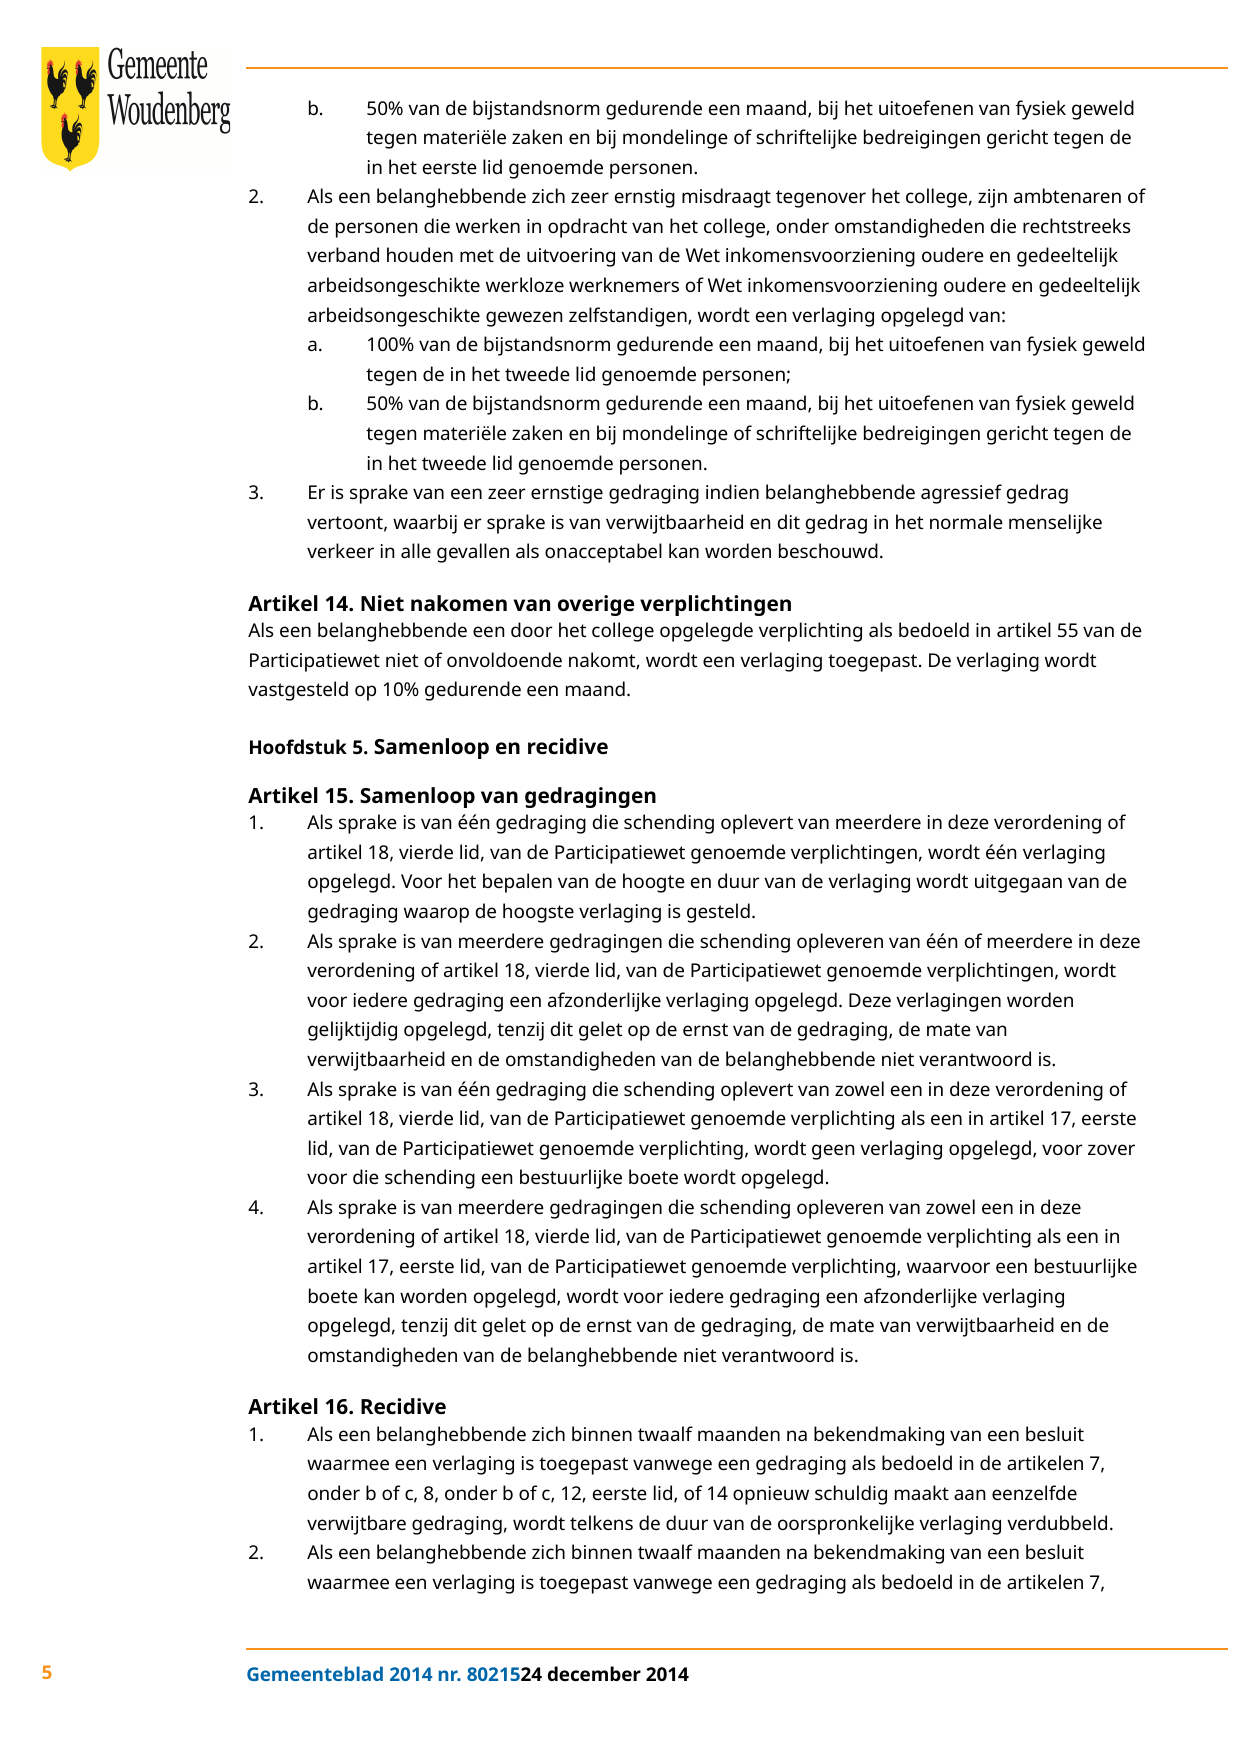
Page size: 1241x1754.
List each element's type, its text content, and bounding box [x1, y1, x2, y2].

text Artikel 16. Recidive [248, 1392, 1152, 1421]
list Als een belanghebbende zich binnen twaalf maanden na bekendmaking van een besluit waarmee een verlaging is toegepast vanwege een gedraging als bedoeld in de artikelen 7, onder b of c, 8, onder b of c, 12, eerste lid, of 14 opnieuw schuldig maakt aan eenzelfde verwijtbare gedraging, wordt telkens de duur van de oorspronkelijke verlaging verdubbeld. [248, 1421, 1152, 1535]
list Als sprake is van één gedraging die schending oplevert van meerdere in deze verordening of artikel 18, vierde lid, van de Participatiewet genoemde verplichtingen, wordt één verlaging opgelegd. Voor het bepalen van de hoogte en duur van de verlaging wordt uitgegaan van de gedraging waarop de hoogste verlaging is gesteld. [248, 809, 1152, 924]
list Als sprake is van meerdere gedragingen die schending opleveren van zowel een in deze verordening of artikel 18, vierde lid, van de Participatiewet genoemde verplichting als een in artikel 17, eerste lid, van de Participatiewet genoemde verplichting, waarvoor een bestuurlijke boete kan worden opgelegd, wordt voor iedere gedraging een afzonderlijke verlaging opgelegd, tenzij dit gelet op de ernst van de gedraging, de mate van verwijtbaarheid en de omstandigheden van de belanghebbende niet verantwoord is. [248, 1194, 1152, 1368]
text Artikel 14. Niet nakomen van overige verplichtingen [248, 589, 1152, 617]
text Als een belanghebbende een door het college opgelegde verplichting als bedoeld in artikel 55 van de Participatiewet niet of onvoldoende nakomt, wordt een verlaging toegepast. De verlaging wordt vastgesteld op 10% gedurende een maand. [248, 617, 1152, 702]
text Hoofdstuk 5. Samenloop en recidive [248, 732, 1152, 760]
list 100% van de bijstandsnorm gedurende een maand, bij het uitoefenen van fysiek geweld tegen de in het tweede lid genoemde personen; [307, 331, 1152, 387]
text Artikel 15. Samenloop van gedragingen [248, 781, 1152, 809]
list Er is sprake van een zeer ernstige gedraging indien belanghebbende agressief gedrag vertoont, waarbij er sprake is van verwijtbaarheid en dit gedrag in het normale menselijke verkeer in alle gevallen als onacceptabel kan worden beschouwd. [248, 479, 1152, 564]
list Als een belanghebbende zich zeer ernstig misdraagt tegenover het college, zijn ambtenaren of de personen die werken in opdracht van het college, onder omstandigheden die rechtstreeks verband houden met de uitvoering van de Wet inkomensvoorziening oudere en gedeeltelijk arbeidsongeschikte werkloze werknemers of Wet inkomensvoorziening oudere en gedeeltelijk arbeidsongeschikte gewezen zelfstandigen, wordt een verlaging opgelegd van: [248, 183, 1152, 328]
list Als een belanghebbende zich binnen twaalf maanden na bekendmaking van een besluit waarmee een verlaging is toegepast vanwege een gedraging als bedoeld in de artikelen 7, [248, 1539, 1152, 1594]
list Als sprake is van één gedraging die schending oplevert van zowel een in deze verordening of artikel 18, vierde lid, van de Participatiewet genoemde verplichting als een in artikel 17, eerste lid, van de Participatiewet genoemde verplichting, wordt geen verlaging opgelegd, voor zover voor die schending een bestuurlijke boete wordt opgelegd. [248, 1076, 1152, 1190]
picture [41, 47, 231, 172]
list 50% van de bijstandsnorm gedurende een maand, bij het uitoefenen van fysiek geweld tegen materiële zaken en bij mondelinge of schriftelijke bedreigingen gericht tegen de in het eerste lid genoemde personen. [307, 95, 1152, 180]
list Als sprake is van meerdere gedragingen die schending opleveren van één of meerdere in deze verordening of artikel 18, vierde lid, van de Participatiewet genoemde verplichtingen, wordt voor iedere gedraging een afzonderlijke verlaging opgelegd. Deze verlagingen worden gelijktijdig opgelegd, tenzij dit gelet op de ernst van de gedraging, de mate van verwijtbaarheid en de omstandigheden van de belanghebbende niet verantwoord is. [248, 928, 1152, 1072]
list 50% van de bijstandsnorm gedurende een maand, bij het uitoefenen van fysiek geweld tegen materiële zaken en bij mondelinge of schriftelijke bedreigingen gericht tegen de in het tweede lid genoemde personen. [307, 391, 1152, 476]
